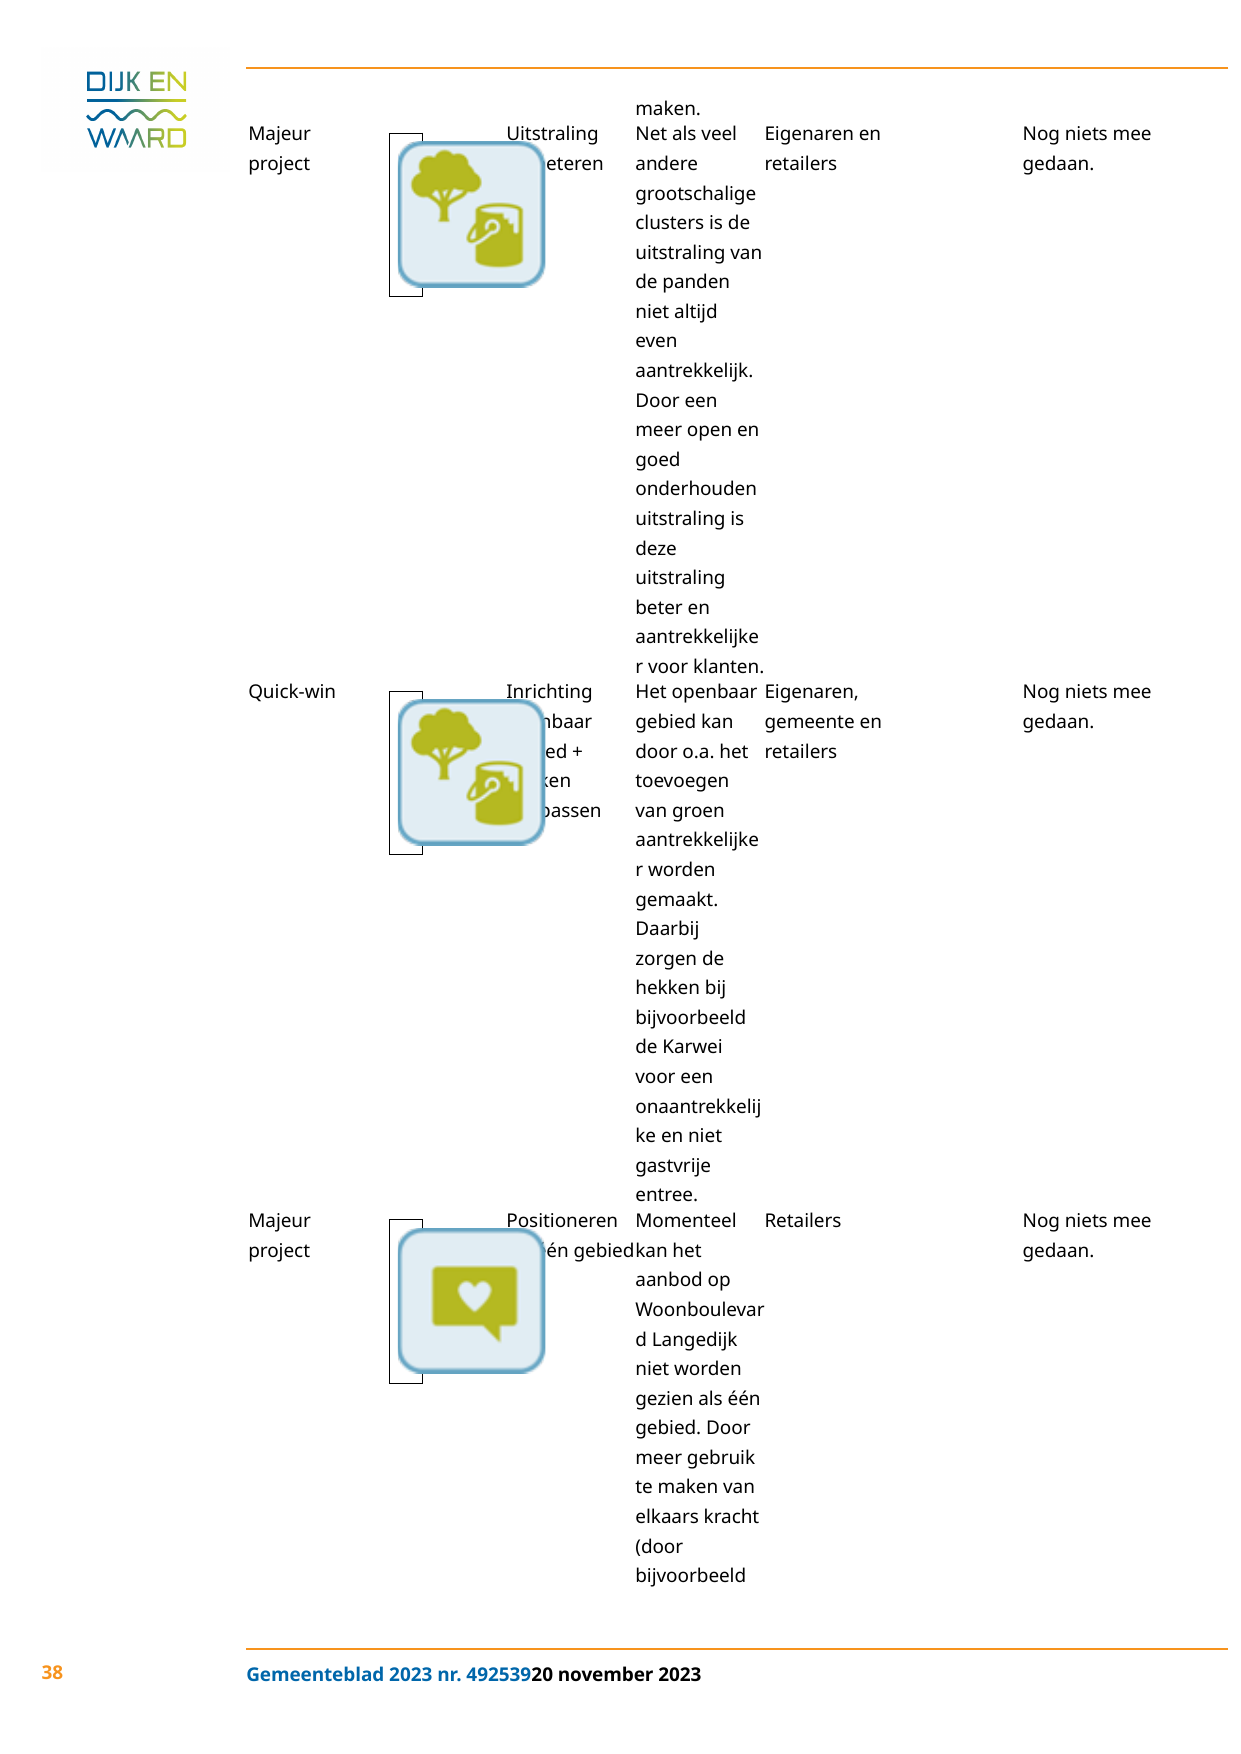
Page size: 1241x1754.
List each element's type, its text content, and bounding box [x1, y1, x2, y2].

table_cell Inrichting [506, 679, 635, 699]
table_cell [894, 121, 1022, 679]
table_cell [390, 1220, 422, 1383]
picture [397, 699, 546, 846]
table_cell [764, 95, 893, 121]
picture [41, 47, 231, 172]
table_cell [1023, 95, 1152, 121]
table_cell Quick-win [248, 679, 377, 1207]
picture [397, 141, 546, 288]
table_cell Momenteel kan het aanbod op Woonboulevard Langedijk niet worden gezien als één gebied. Door meer gebruik te maken van elkaars kracht (door bijvoorbeeld [635, 1208, 764, 1588]
table_cell [248, 95, 377, 121]
table_cell [894, 679, 1022, 1207]
table_cell [390, 134, 422, 296]
table_cell Eigenaren, gemeente en retailers [764, 679, 893, 1207]
table_cell Eigenaren en retailers [764, 121, 893, 679]
table_cell Uitstraling verbeteren [506, 121, 635, 679]
table_cell [894, 1208, 1022, 1588]
table_cell Het openbaar gebied kan door o.a. het toevoegen van groen aantrekkelijker worden gemaakt. Daarbij zorgen de hekken bij bijvoorbeeld de Karwei voor een onaantrekkelijke en niet gastvrije entree. [635, 679, 764, 1207]
table_cell [377, 700, 506, 1207]
table_cell [377, 121, 506, 679]
table_cell [377, 95, 506, 121]
table_cell maken. [635, 95, 764, 121]
table_cell Majeur project [248, 1208, 377, 1588]
table_cell [506, 95, 635, 121]
table_cell Majeur project [248, 121, 377, 679]
table_cell [894, 95, 1022, 121]
table_cell Retailers [764, 1208, 893, 1588]
table_cell Nog niets mee gedaan. [1023, 121, 1152, 679]
table_cell openbaar gebied + hekken aanpassen [506, 700, 635, 1207]
table_cell Net als veel andere grootschalige clusters is de uitstraling van de panden niet altijd even aantrekkelijk. Door een meer open en goed onderhouden uitstraling is deze uitstraling beter en aantrekkelijker voor klanten. [635, 121, 764, 679]
table_cell Positioneren als één gebied [506, 1208, 635, 1588]
table_cell [377, 1208, 506, 1588]
table_cell [390, 700, 422, 854]
picture [397, 1228, 546, 1374]
table_cell [390, 692, 422, 699]
table_cell Nog niets mee gedaan. [1023, 679, 1152, 1207]
table_cell Nog niets mee gedaan. [1023, 1208, 1152, 1588]
table_cell [377, 679, 506, 699]
